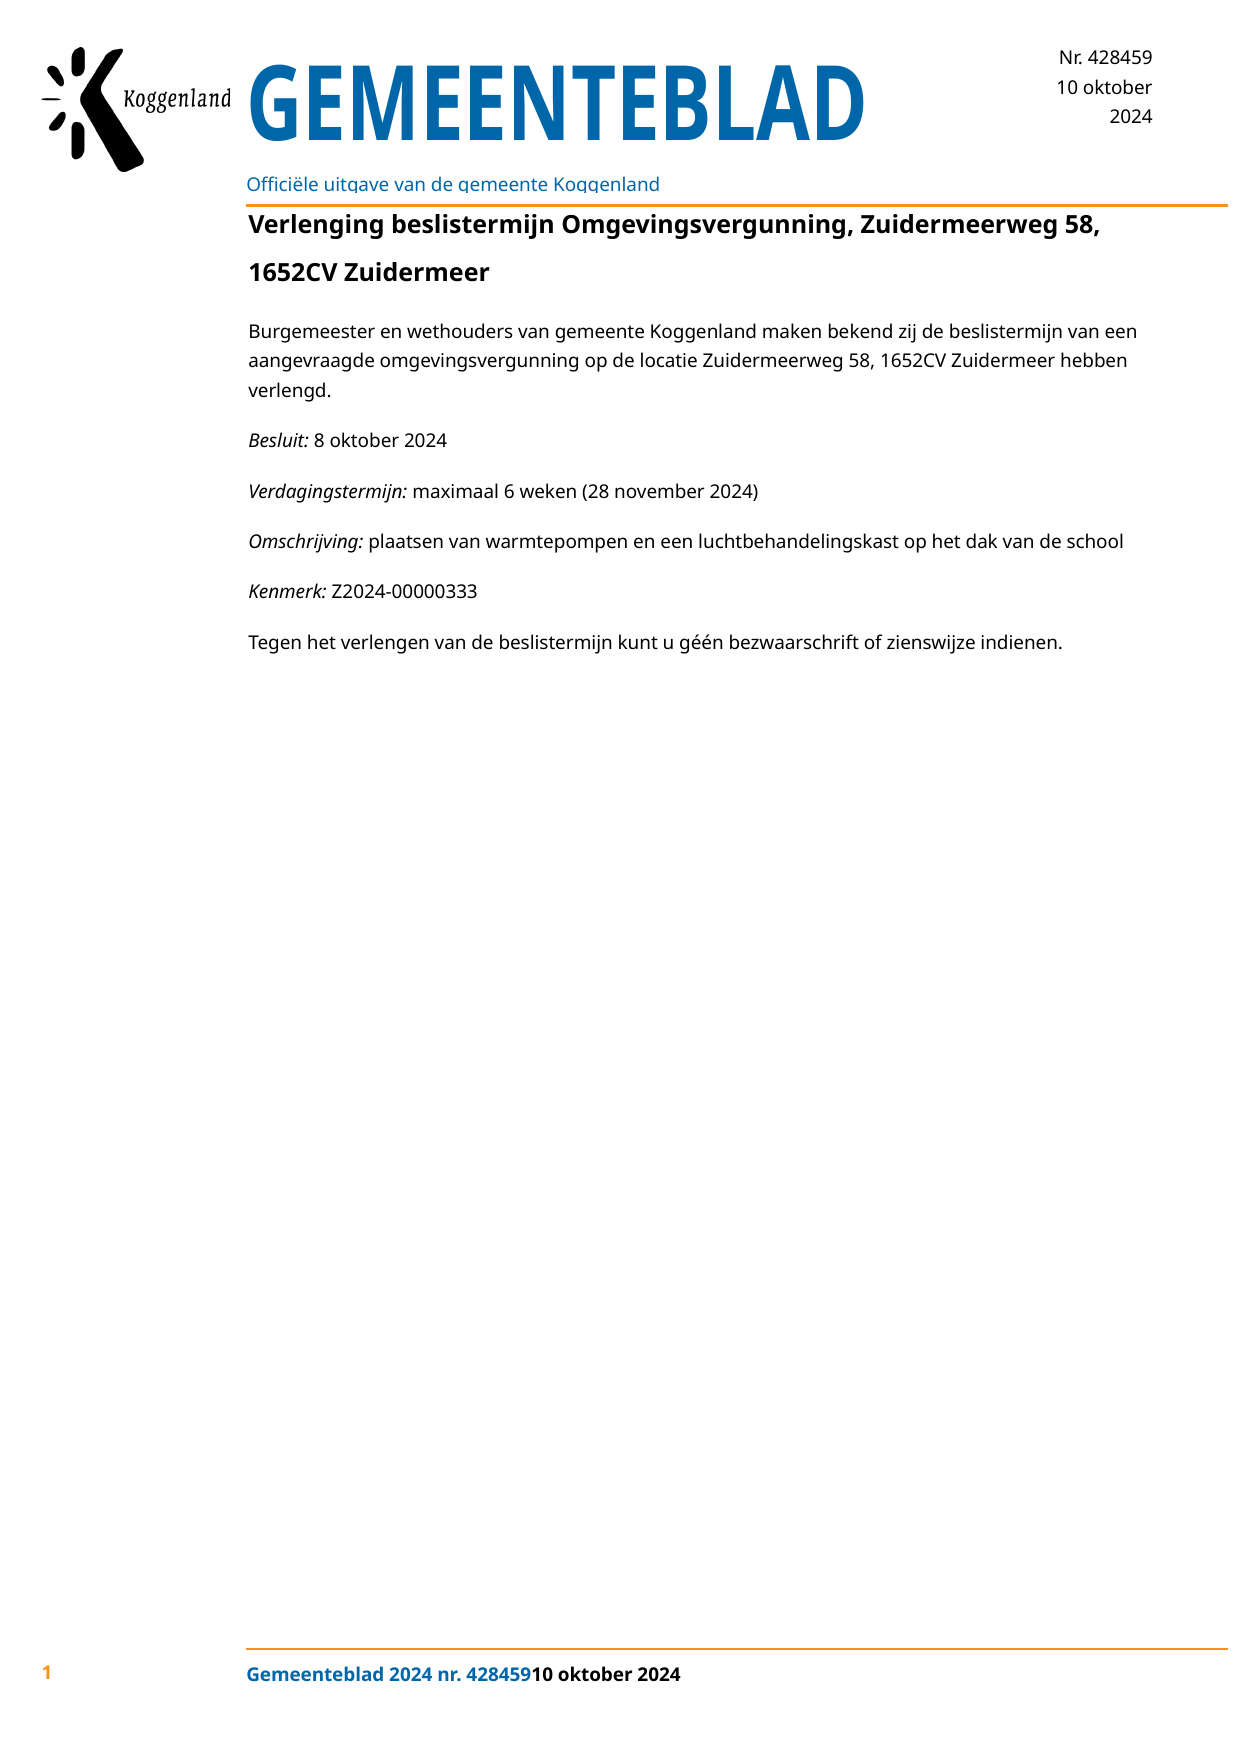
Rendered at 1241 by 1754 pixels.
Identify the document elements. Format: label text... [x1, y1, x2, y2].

text Tegen het verlengen van de beslistermijn kunt u géén bezwaarschrift of zienswijze indienen. [248, 629, 1152, 655]
text Verdagingstermijn: maximaal 6 weken (28 november 2024) [248, 478, 1152, 504]
text Besluit: 8 oktober 2024 [248, 427, 1152, 453]
picture [41, 47, 231, 172]
text Burgemeester en wethouders van gemeente Koggenland maken bekend zij de beslistermijn van een aangevraagde omgevingsvergunning op de locatie Zuidermeerweg 58, 1652CV Zuidermeer hebben verlengd. [248, 318, 1152, 403]
text Kenmerk: Z2024-00000333 [248, 579, 1152, 604]
text Omschrijving: plaatsen van warmtepompen en een luchtbehandelingskast op het dak van de school [248, 528, 1152, 554]
text Verlenging beslistermijn Omgevingsvergunning, Zuidermeerweg 58, 1652CV Zuidermeer [248, 207, 1152, 288]
